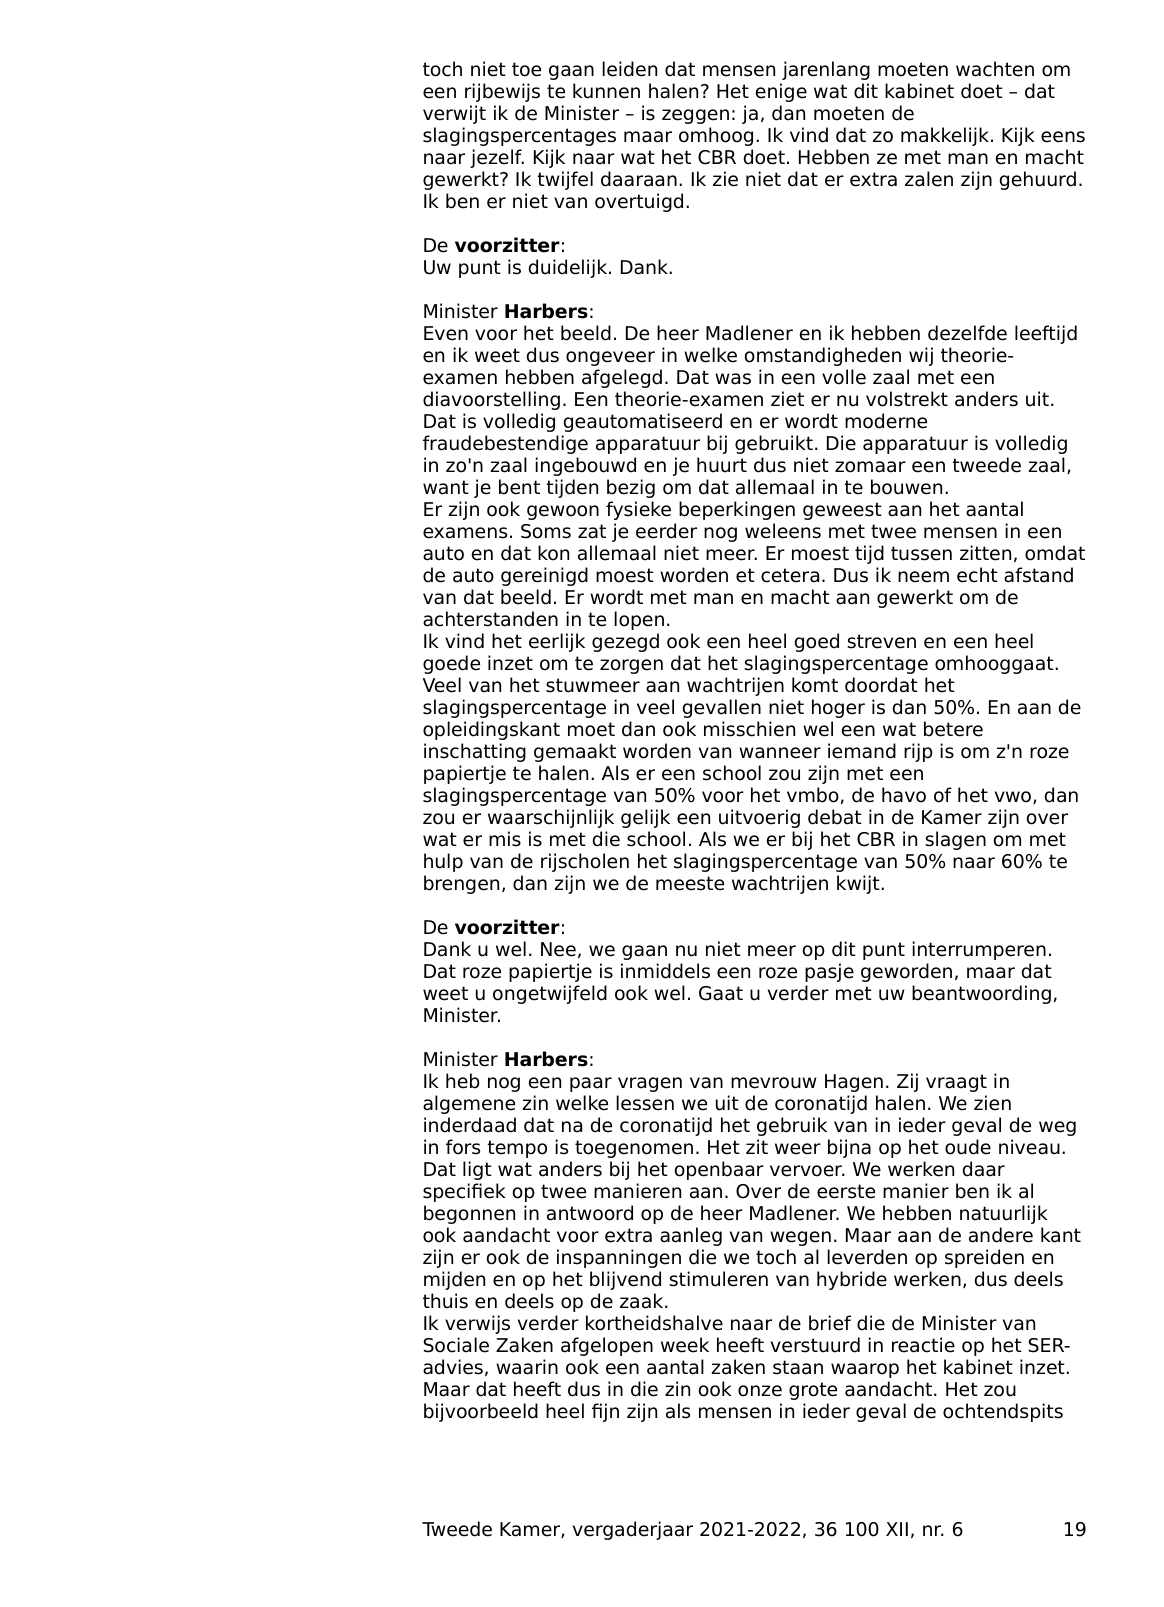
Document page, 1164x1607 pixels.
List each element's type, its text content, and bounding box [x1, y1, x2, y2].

text Dank u wel. Nee, we gaan nu niet meer op dit punt interrumperen. Dat roze papiertje is inmiddels een roze pasje geworden, maar dat weet u ongetwijfeld ook wel. Gaat u verder met uw beantwoording, Minister. [422, 939, 1087, 1027]
text Minister Harbers: [422, 1049, 1087, 1071]
text toch niet toe gaan leiden dat mensen jarenlang moeten wachten om een rijbewijs te kunnen halen? Het enige wat dit kabinet doet – dat verwijt ik de Minister – is zeggen: ja, dan moeten de slagingspercentages maar omhoog. Ik vind dat zo makkelijk. Kijk eens naar jezelf. Kijk naar wat het CBR doet. Hebben ze met man en macht gewerkt? Ik twijfel daaraan. Ik zie niet dat er extra zalen zijn gehuurd. Ik ben er niet van overtuigd. [422, 59, 1087, 213]
text Minister Harbers: [422, 301, 1087, 323]
text De voorzitter: [422, 917, 1087, 939]
text Ik verwijs verder kortheidshalve naar de brief die de Minister van Sociale Zaken afgelopen week heeft verstuurd in reactie op het SER-advies, waarin ook een aantal zaken staan waarop het kabinet inzet. Maar dat heeft dus in die zin ook onze grote aandacht. Het zou bijvoorbeeld heel fijn zijn als mensen in ieder geval de ochtendspits [422, 1313, 1087, 1423]
text Ik heb nog een paar vragen van mevrouw Hagen. Zij vraagt in algemene zin welke lessen we uit de coronatijd halen. We zien inderdaad dat na de coronatijd het gebruik van in ieder geval de weg in fors tempo is toegenomen. Het zit weer bijna op het oude niveau. Dat ligt wat anders bij het openbaar vervoer. We werken daar specifiek op twee manieren aan. Over de eerste manier ben ik al begonnen in antwoord op de heer Madlener. We hebben natuurlijk ook aandacht voor extra aanleg van wegen. Maar aan de andere kant zijn er ook de inspanningen die we toch al leverden op spreiden en mijden en op het blijvend stimuleren van hybride werken, dus deels thuis en deels op de zaak. [422, 1071, 1087, 1313]
text Even voor het beeld. De heer Madlener en ik hebben dezelfde leeftijd en ik weet dus ongeveer in welke omstandigheden wij theorie-examen hebben afgelegd. Dat was in een volle zaal met een diavoorstelling. Een theorie-examen ziet er nu volstrekt anders uit. Dat is volledig geautomatiseerd en er wordt moderne fraudebestendige apparatuur bij gebruikt. Die apparatuur is volledig in zo'n zaal ingebouwd en je huurt dus niet zomaar een tweede zaal, want je bent tijden bezig om dat allemaal in te bouwen. [422, 323, 1087, 499]
text De voorzitter: [422, 235, 1087, 257]
text Uw punt is duidelijk. Dank. [422, 257, 1087, 279]
text Ik vind het eerlijk gezegd ook een heel goed streven en een heel goede inzet om te zorgen dat het slagingspercentage omhooggaat. Veel van het stuwmeer aan wachtrijen komt doordat het slagingspercentage in veel gevallen niet hoger is dan 50%. En aan de opleidingskant moet dan ook misschien wel een wat betere inschatting gemaakt worden van wanneer iemand rijp is om z'n roze papiertje te halen. Als er een school zou zijn met een slagingspercentage van 50% voor het vmbo, de havo of het vwo, dan zou er waarschijnlijk gelijk een uitvoerig debat in de Kamer zijn over wat er mis is met die school. Als we er bij het CBR in slagen om met hulp van de rijscholen het slagingspercentage van 50% naar 60% te brengen, dan zijn we de meeste wachtrijen kwijt. [422, 631, 1087, 895]
text Er zijn ook gewoon fysieke beperkingen geweest aan het aantal examens. Soms zat je eerder nog weleens met twee mensen in een auto en dat kon allemaal niet meer. Er moest tijd tussen zitten, omdat de auto gereinigd moest worden et cetera. Dus ik neem echt afstand van dat beeld. Er wordt met man en macht aan gewerkt om de achterstanden in te lopen. [422, 499, 1087, 631]
